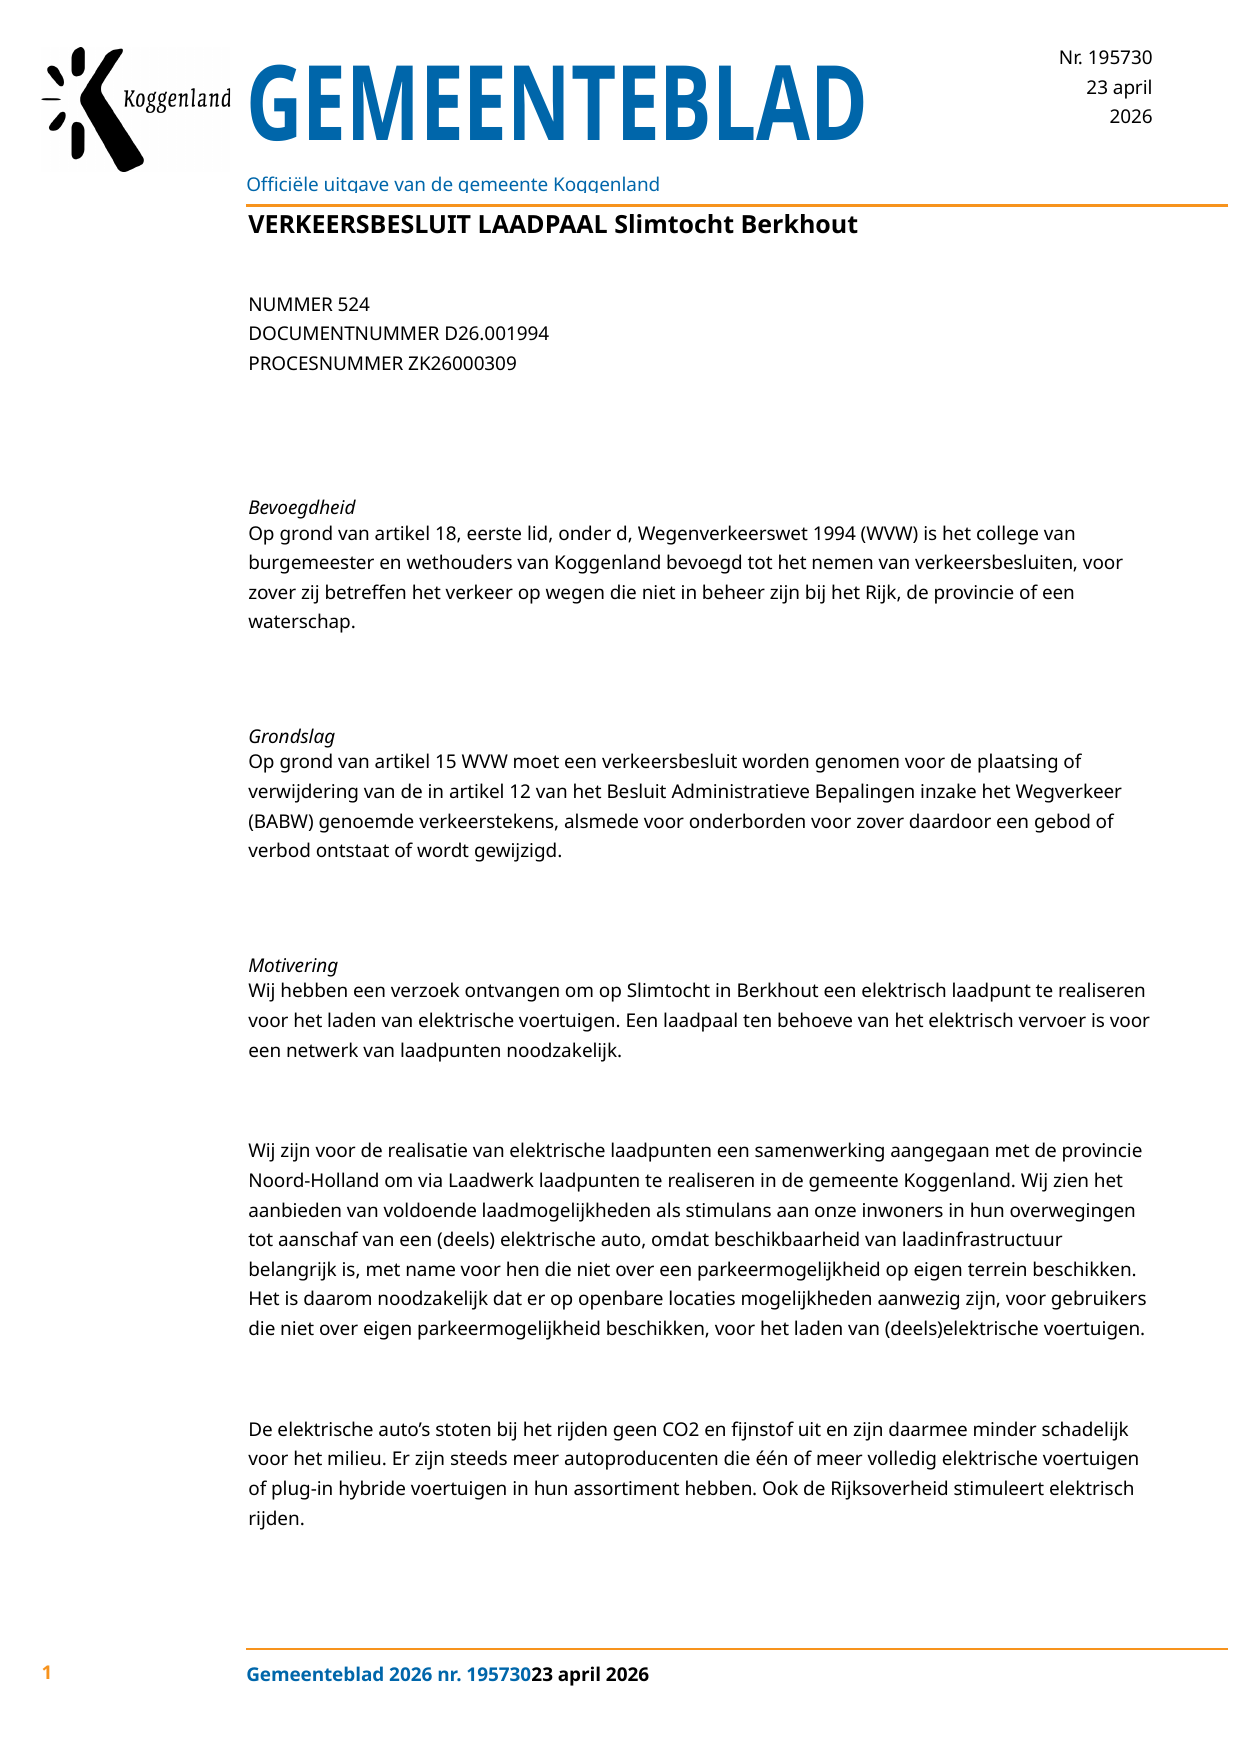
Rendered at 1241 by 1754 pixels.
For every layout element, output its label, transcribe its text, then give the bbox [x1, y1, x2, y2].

text DOCUMENTNUMMER D26.001994 [248, 321, 1152, 346]
text NUMMER 524 [248, 291, 1152, 317]
text VERKEERSBESLUIT LAADPAAL Slimtocht Berkhout [248, 207, 1152, 241]
text PROCESNUMMER ZK26000309 [248, 350, 1152, 376]
text Wij zijn voor de realisatie van elektrische laadpunten een samenwerking aangegaan met de provincie Noord-Holland om via Laadwerk laadpunten te realiseren in de gemeente Koggenland. Wij zien het aanbieden van voldoende laadmogelijkheden als stimulans aan onze inwoners in hun overwegingen tot aanschaf van een (deels) elektrische auto, omdat beschikbaarheid van laadinfrastructuur belangrijk is, met name voor hen die niet over een parkeermogelijkheid op eigen terrein beschikken. Het is daarom noodzakelijk dat er op openbare locaties mogelijkheden aanwezig zijn, voor gebruikers die niet over eigen parkeermogelijkheid beschikken, voor het laden van (deels)elektrische voertuigen. [248, 1138, 1152, 1341]
text Op grond van artikel 15 WVW moet een verkeersbesluit worden genomen voor de plaatsing of verwijdering van de in artikel 12 van het Besluit Administratieve Bepalingen inzake het Wegverkeer (BABW) genoemde verkeerstekens, alsmede voor onderborden voor zover daardoor een gebod of verbod ontstaat of wordt gewijzigd. [248, 749, 1152, 863]
text Bevoegdheid [248, 494, 1152, 520]
text Grondslag [248, 723, 1152, 749]
text De elektrische auto’s stoten bij het rijden geen CO2 en fijnstof uit en zijn daarmee minder schadelijk voor het milieu. Er zijn steeds meer autoproducenten die één of meer volledig elektrische voertuigen of plug-in hybride voertuigen in hun assortiment hebben. Ook de Rijksoverheid stimuleert elektrisch rijden. [248, 1416, 1152, 1530]
text Op grond van artikel 18, eerste lid, onder d, Wegenverkeerswet 1994 (WVW) is het college van burgemeester en wethouders van Koggenland bevoegd tot het nemen van verkeersbesluiten, voor zover zij betreffen het verkeer op wegen die niet in beheer zijn bij het Rijk, de provincie of een waterschap. [248, 520, 1152, 634]
text Wij hebben een verzoek ontvangen om op Slimtocht in Berkhout een elektrisch laadpunt te realiseren voor het laden van elektrische voertuigen. Een laadpaal ten behoeve van het elektrisch vervoer is voor een netwerk van laadpunten noodzakelijk. [248, 978, 1152, 1062]
text Motivering [248, 952, 1152, 978]
picture [41, 47, 231, 172]
